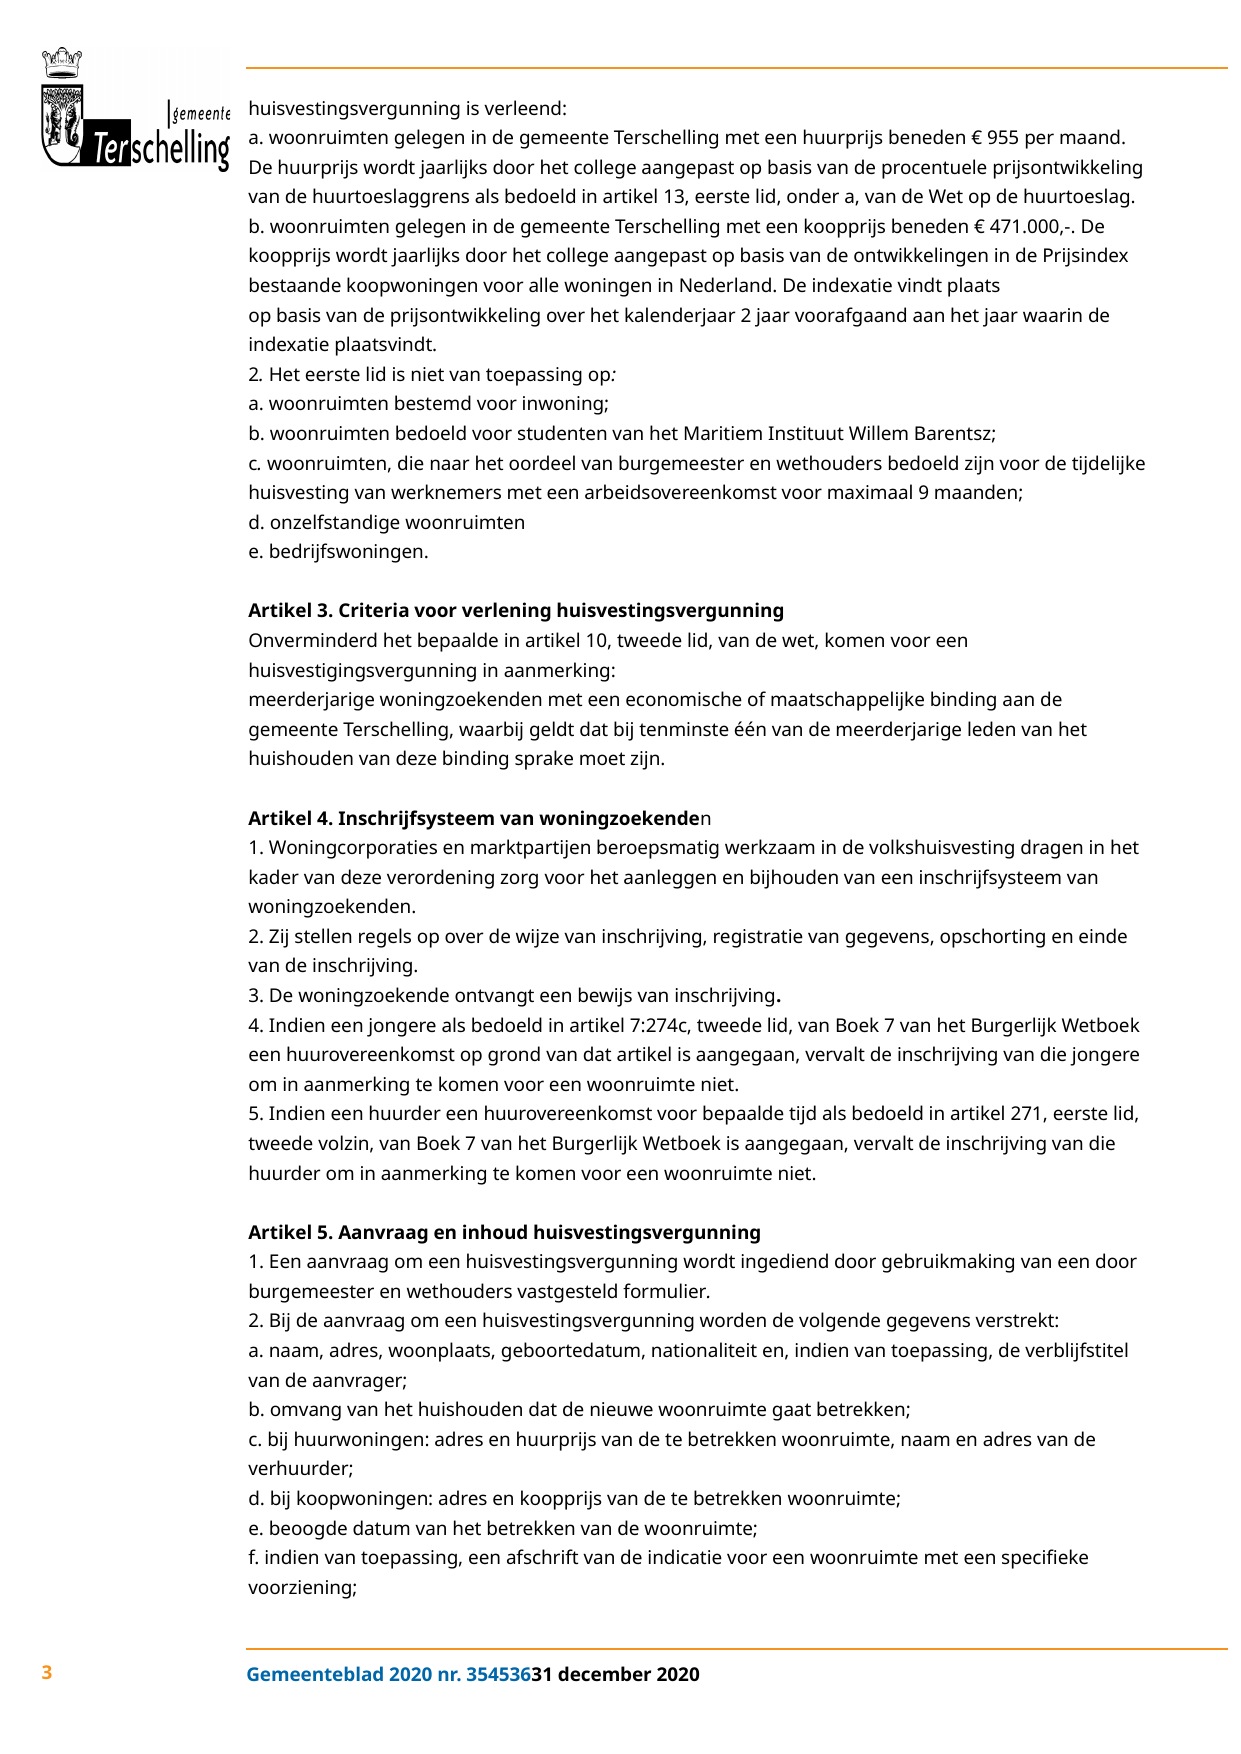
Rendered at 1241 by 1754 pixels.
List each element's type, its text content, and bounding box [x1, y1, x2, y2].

text Artikel 4. Inschrijfsysteem van woningzoekenden [248, 805, 1152, 831]
text b. omvang van het huishouden dat de nieuwe woonruimte gaat betrekken; [248, 1396, 1152, 1422]
text c. woonruimten, die naar het oordeel van burgemeester en wethouders bedoeld zijn voor de tijdelijke huisvesting van werknemers met een arbeidsovereenkomst voor maximaal 9 maanden; [248, 450, 1152, 505]
text b. woonruimten gelegen in de gemeente Terschelling met een koopprijs beneden € 471.000,-. De koopprijs wordt jaarlijks door het college aangepast op basis van de ontwikkelingen in de Prijsindex bestaande koopwoningen voor alle woningen in Nederland. De indexatie vindt plaats [248, 213, 1152, 298]
text 3. De woningzoekende ontvangt een bewijs van inschrijving. [248, 982, 1152, 1008]
text d. bij koopwoningen: adres en koopprijs van de te betrekken woonruimte; [248, 1485, 1152, 1511]
text Onverminderd het bepaalde in artikel 10, tweede lid, van de wet, komen voor een huisvestigingsvergunning in aanmerking: [248, 627, 1152, 683]
text Artikel 3. Criteria voor verlening huisvestingsvergunning [248, 598, 1152, 623]
text e. beoogde datum van het betrekken van de woonruimte; [248, 1515, 1152, 1541]
text d. onzelfstandige woonruimten [248, 509, 1152, 535]
text c. bij huurwoningen: adres en huurprijs van de te betrekken woonruimte, naam en adres van de verhuurder; [248, 1426, 1152, 1481]
text a. woonruimten bestemd voor inwoning; [248, 391, 1152, 416]
text 2. Het eerste lid is niet van toepassing op: [248, 361, 1152, 387]
text Artikel 5. Aanvraag en inhoud huisvestingsvergunning [248, 1219, 1152, 1245]
text a. naam, adres, woonplaats, geboortedatum, nationaliteit en, indien van toepassing, de verblijfstitel van de aanvrager; [248, 1337, 1152, 1393]
text a. woonruimten gelegen in de gemeente Terschelling met een huurprijs beneden € 955 per maand. De huurprijs wordt jaarlijks door het college aangepast op basis van de procentuele prijsontwikkeling van de huurtoeslaggrens als bedoeld in artikel 13, eerste lid, onder a, van de Wet op de huurtoeslag. [248, 124, 1152, 209]
text 5. Indien een huurder een huurovereenkomst voor bepaalde tijd als bedoeld in artikel 271, eerste lid, tweede volzin, van Boek 7 van het Burgerlijk Wetboek is aangegaan, vervalt de inschrijving van die huurder om in aanmerking te komen voor een woonruimte niet. [248, 1101, 1152, 1186]
text 1. Woningcorporaties en marktpartijen beroepsmatig werkzaam in de volkshuisvesting dragen in het kader van deze verordening zorg voor het aanleggen en bijhouden van een inschrijfsysteem van woningzoekenden. [248, 834, 1152, 919]
text op basis van de prijsontwikkeling over het kalenderjaar 2 jaar voorafgaand aan het jaar waarin de indexatie plaatsvindt. [248, 302, 1152, 357]
text 4. Indien een jongere als bedoeld in artikel 7:274c, tweede lid, van Boek 7 van het Burgerlijk Wetboek een huurovereenkomst op grond van dat artikel is aangegaan, vervalt de inschrijving van die jongere om in aanmerking te komen voor een woonruimte niet. [248, 1012, 1152, 1097]
picture [41, 47, 231, 172]
text e. bedrijfswoningen. [248, 538, 1152, 564]
text 1. Een aanvraag om een huisvestingsvergunning wordt ingediend door gebruikmaking van een door burgemeester en wethouders vastgesteld formulier. [248, 1248, 1152, 1304]
text 2. Bij de aanvraag om een huisvestingsvergunning worden de volgende gegevens verstrekt: [248, 1308, 1152, 1333]
text f. indien van toepassing, een afschrift van de indicatie voor een woonruimte met een specifieke voorziening; [248, 1544, 1152, 1600]
text 2. Zij stellen regels op over de wijze van inschrijving, registratie van gegevens, opschorting en einde van de inschrijving. [248, 923, 1152, 978]
text meerderjarige woningzoekenden met een economische of maatschappelijke binding aan de gemeente Terschelling, waarbij geldt dat bij tenminste één van de meerderjarige leden van het huishouden van deze binding sprake moet zijn. [248, 686, 1152, 771]
text huisvestingsvergunning is verleend: [248, 95, 1152, 121]
text b. woonruimten bedoeld voor studenten van het Maritiem Instituut Willem Barentsz; [248, 420, 1152, 446]
